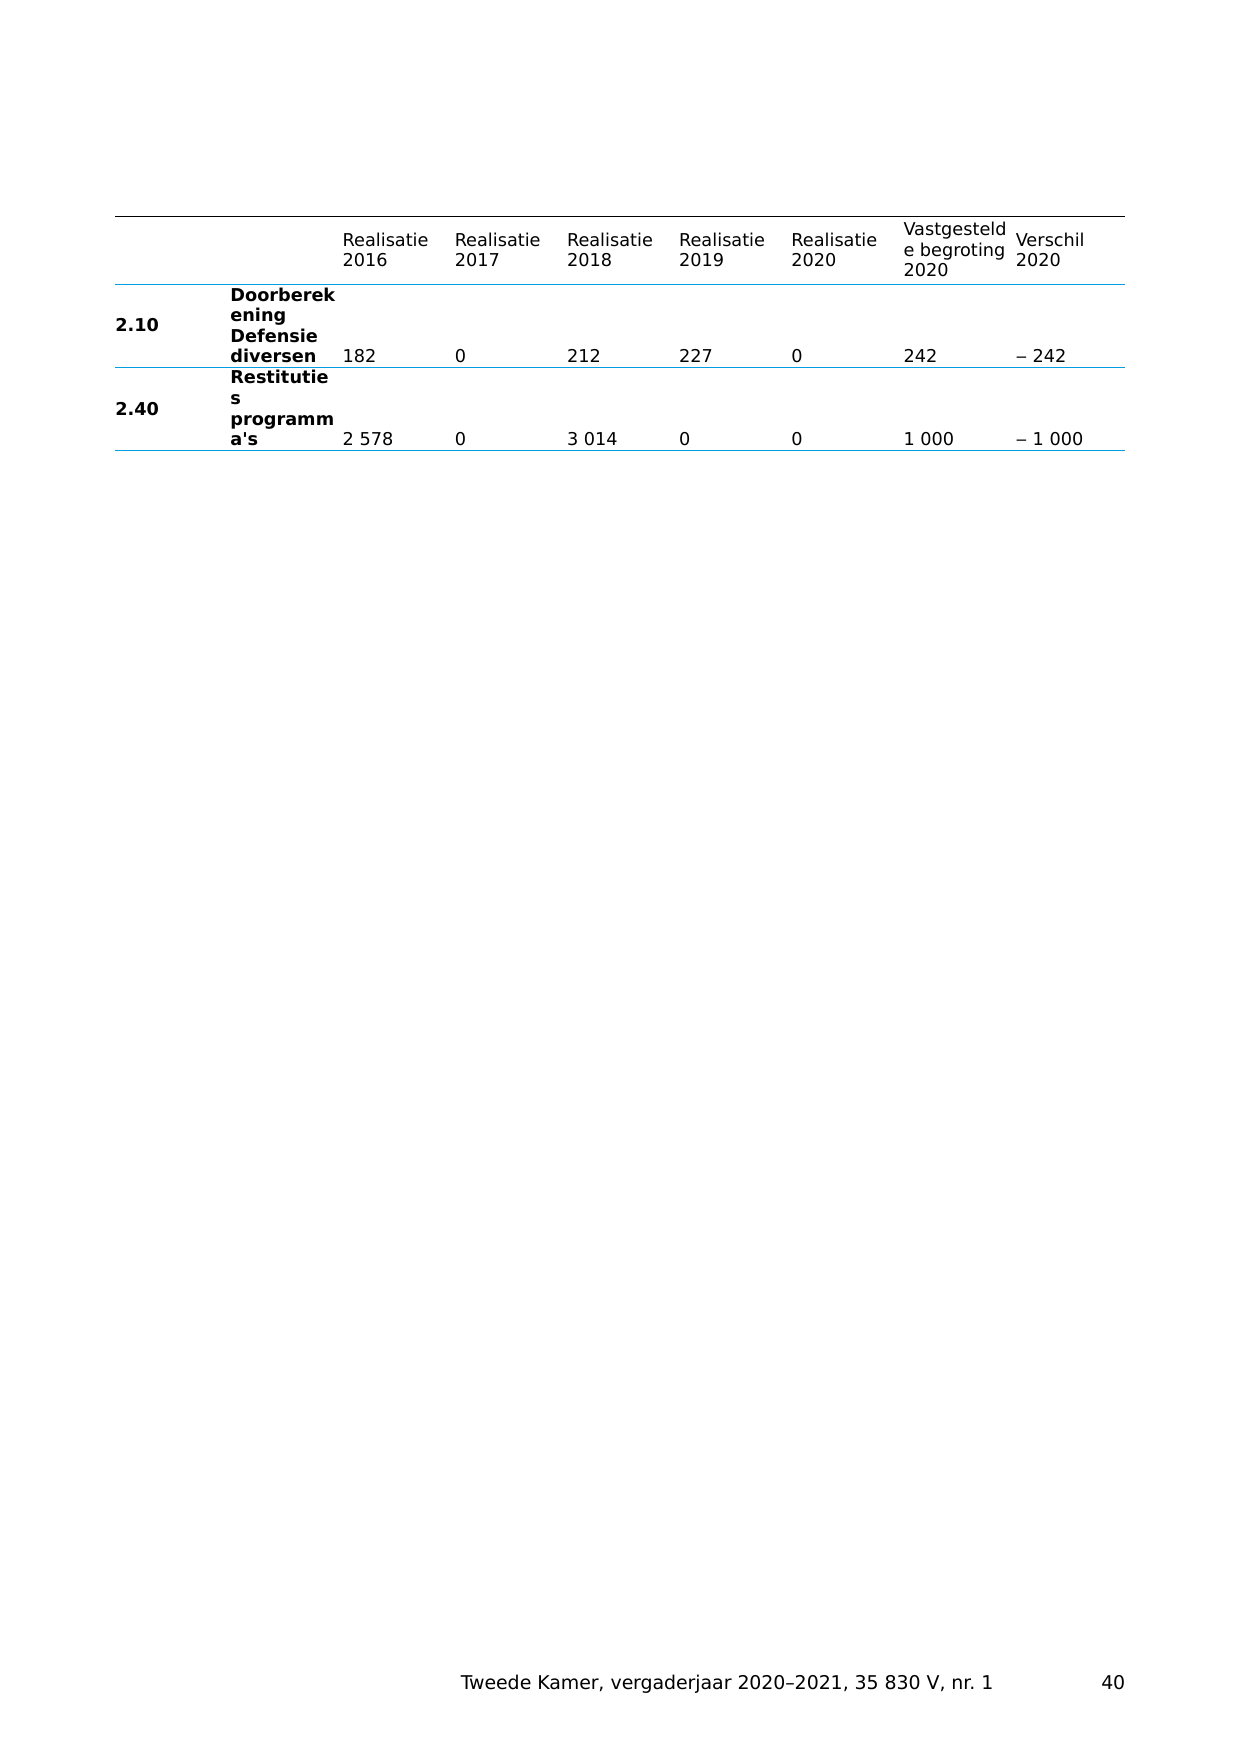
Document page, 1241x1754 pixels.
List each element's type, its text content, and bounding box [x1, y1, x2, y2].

table_cell 2 578 [340, 368, 452, 450]
table_cell [227, 217, 339, 284]
table_cell ‒ 242 [1013, 285, 1125, 367]
table_cell ‒ 1 000 [1013, 368, 1125, 450]
table_cell Vastgestelde begroting 2020 [900, 217, 1013, 284]
table_cell Realisatie 2019 [676, 217, 788, 284]
table_cell 227 [676, 285, 788, 367]
table_cell 0 [452, 368, 564, 450]
table_cell 0 [788, 285, 900, 367]
table_cell [115, 217, 227, 284]
table_cell 242 [900, 285, 1013, 367]
table_header Beleidsartikel 2 Veiligheid en stabiliteit (bedragen x € 1.000) [115, 191, 1125, 216]
table_cell 0 [788, 368, 900, 450]
table_cell Realisatie 2018 [564, 217, 676, 284]
table_cell Realisatie 2017 [452, 217, 564, 284]
table_cell 2.10 [115, 285, 227, 367]
table_cell Restituties programma's [227, 368, 339, 450]
table_cell 1 000 [900, 368, 1013, 450]
table_cell 0 [676, 368, 788, 450]
table_cell Realisatie 2016 [340, 217, 452, 284]
table_cell Realisatie 2020 [788, 217, 900, 284]
table_cell 212 [564, 285, 676, 367]
table_cell Doorberekening Defensie diversen [227, 285, 339, 367]
table_cell 2.40 [115, 368, 227, 450]
table_cell Verschil 2020 [1013, 217, 1125, 284]
table_cell 182 [340, 285, 452, 367]
table_cell 0 [452, 285, 564, 367]
table_cell 3 014 [564, 368, 676, 450]
